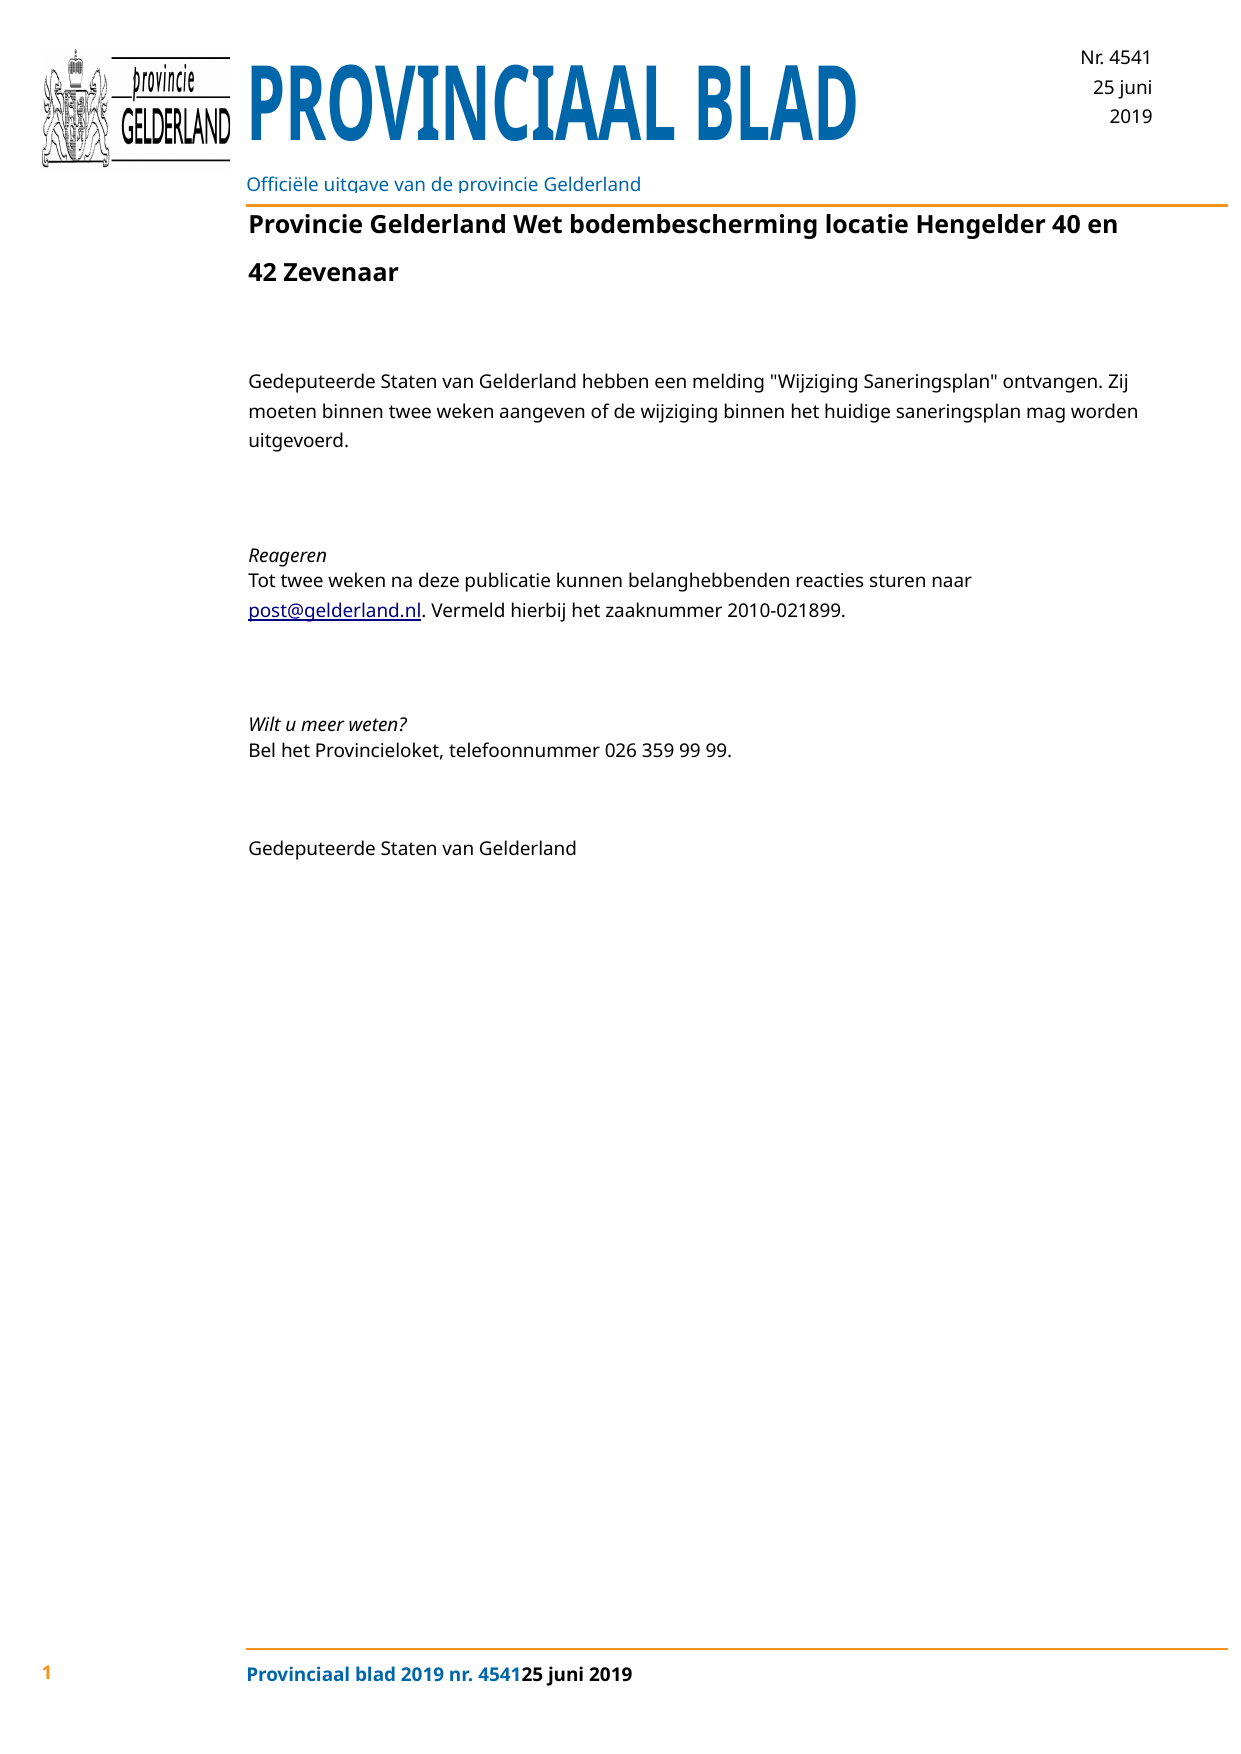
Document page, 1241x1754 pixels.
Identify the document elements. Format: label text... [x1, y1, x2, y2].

text Bel het Provincieloket, telefoonnummer 026 359 99 99. [248, 737, 1152, 763]
text Gedeputeerde Staten van Gelderland [248, 836, 1152, 861]
text Reageren [248, 542, 1152, 568]
text Wilt u meer weten? [248, 712, 1152, 737]
text Provincie Gelderland Wet bodembescherming locatie Hengelder 40 en 42 Zevenaar [248, 207, 1152, 288]
text Gedeputeerde Staten van Gelderland hebben een melding "Wijziging Saneringsplan" ontvangen. Zij moeten binnen twee weken aangeven of de wijziging binnen het huidige saneringsplan mag worden uitgevoerd. [248, 368, 1152, 453]
text Tot twee weken na deze publicatie kunnen belanghebbenden reacties sturen naar post@gelderland.nl. Vermeld hierbij het zaaknummer 2010-021899. [248, 568, 1152, 623]
picture [41, 47, 231, 172]
